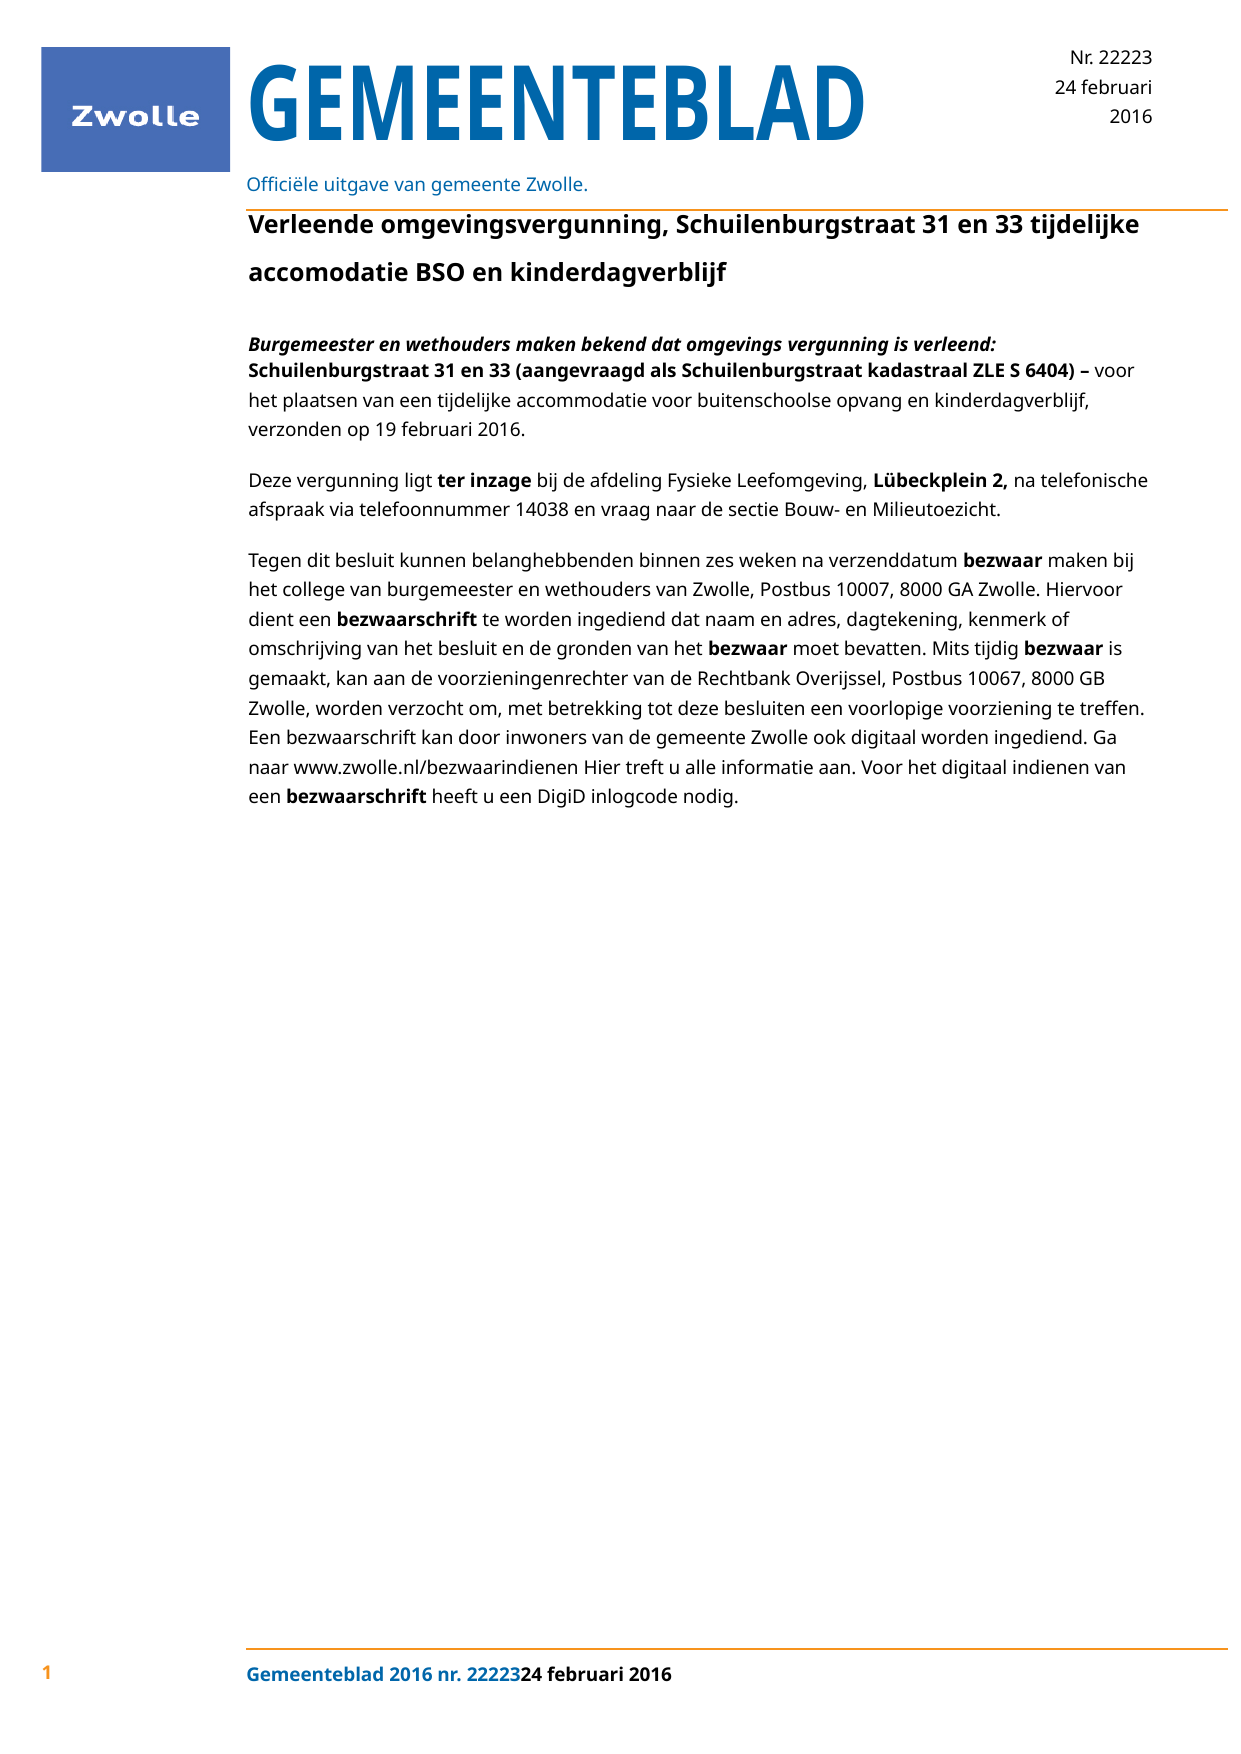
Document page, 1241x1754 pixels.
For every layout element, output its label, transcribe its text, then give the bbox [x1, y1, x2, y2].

text Tegen dit besluit kunnen belanghebbenden binnen zes weken na verzenddatum bezwaar maken bij het college van burgemeester en wethouders van Zwolle, Postbus 10007, 8000 GA Zwolle. Hiervoor dient een bezwaarschrift te worden ingediend dat naam en adres, dagtekening, kenmerk of omschrijving van het besluit en de gronden van het bezwaar moet bevatten. Mits tijdig bezwaar is gemaakt, kan aan de voorzieningenrechter van de Rechtbank Overijssel, Postbus 10067, 8000 GB Zwolle, worden verzocht om, met betrekking tot deze besluiten een voorlopige voorziening te treffen. Een bezwaarschrift kan door inwoners van de gemeente Zwolle ook digitaal worden ingediend. Ga naar www.zwolle.nl/bezwaarindienen Hier treft u alle informatie aan. Voor het digitaal indienen van een bezwaarschrift heeft u een DigiD inlogcode nodig. [248, 547, 1152, 809]
text Schuilenburgstraat 31 en 33 (aangevraagd als Schuilenburgstraat kadastraal ZLE S 6404) – voor het plaatsen van een tijdelijke accommodatie voor buitenschoolse opvang en kinderdagverblijf, verzonden op 19 februari 2016. [248, 357, 1152, 442]
picture [41, 47, 231, 172]
text Burgemeester en wethouders maken bekend dat omgevings vergunning is verleend: [248, 331, 1152, 357]
text Deze vergunning ligt ter inzage bij de afdeling Fysieke Leefomgeving, Lübeckplein 2, na telefonische afspraak via telefoonnummer 14038 en vraag naar de sectie Bouw- en Milieutoezicht. [248, 467, 1152, 522]
text Verleende omgevingsvergunning, Schuilenburgstraat 31 en 33 tijdelijke accomodatie BSO en kinderdagverblijf [248, 211, 1152, 288]
